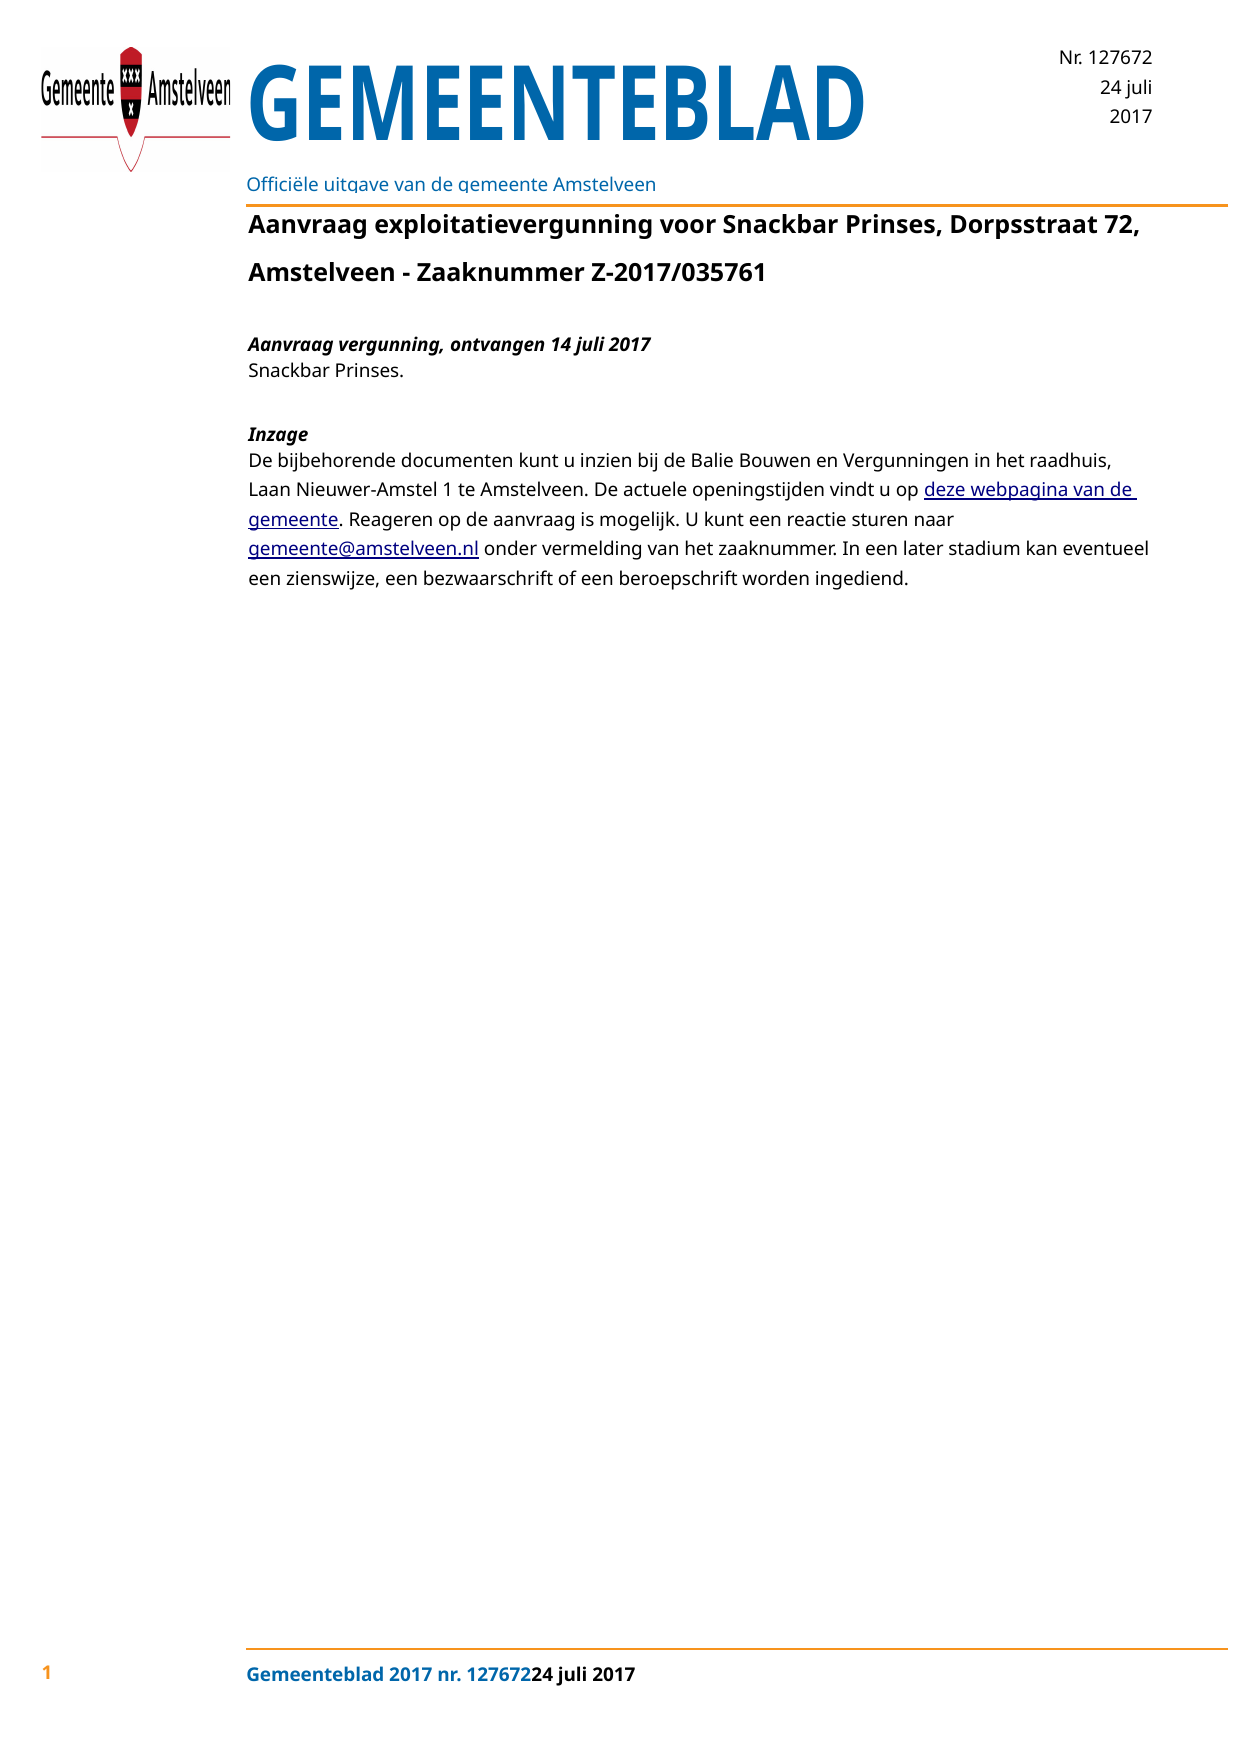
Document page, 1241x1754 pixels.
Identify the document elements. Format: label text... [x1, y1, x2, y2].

text De bijbehorende documenten kunt u inzien bij de Balie Bouwen en Vergunningen in het raadhuis, Laan Nieuwer-Amstel 1 te Amstelveen. De actuele openingstijden vindt u op deze webpagina van de gemeente. Reageren op de aanvraag is mogelijk. U kunt een reactie sturen naar gemeente@amstelveen.nl onder vermelding van het zaaknummer. In een later stadium kan eventueel een zienswijze, een bezwaarschrift of een beroepschrift worden ingediend. [248, 447, 1152, 591]
text Aanvraag exploitatievergunning voor Snackbar Prinses, Dorpsstraat 72, Amstelveen - Zaaknummer Z-2017/035761 [248, 207, 1152, 288]
text Inzage [248, 421, 1152, 447]
text Aanvraag vergunning, ontvangen 14 juli 2017 [248, 331, 1152, 357]
text Snackbar Prinses. [248, 357, 1152, 383]
picture [41, 47, 231, 172]
